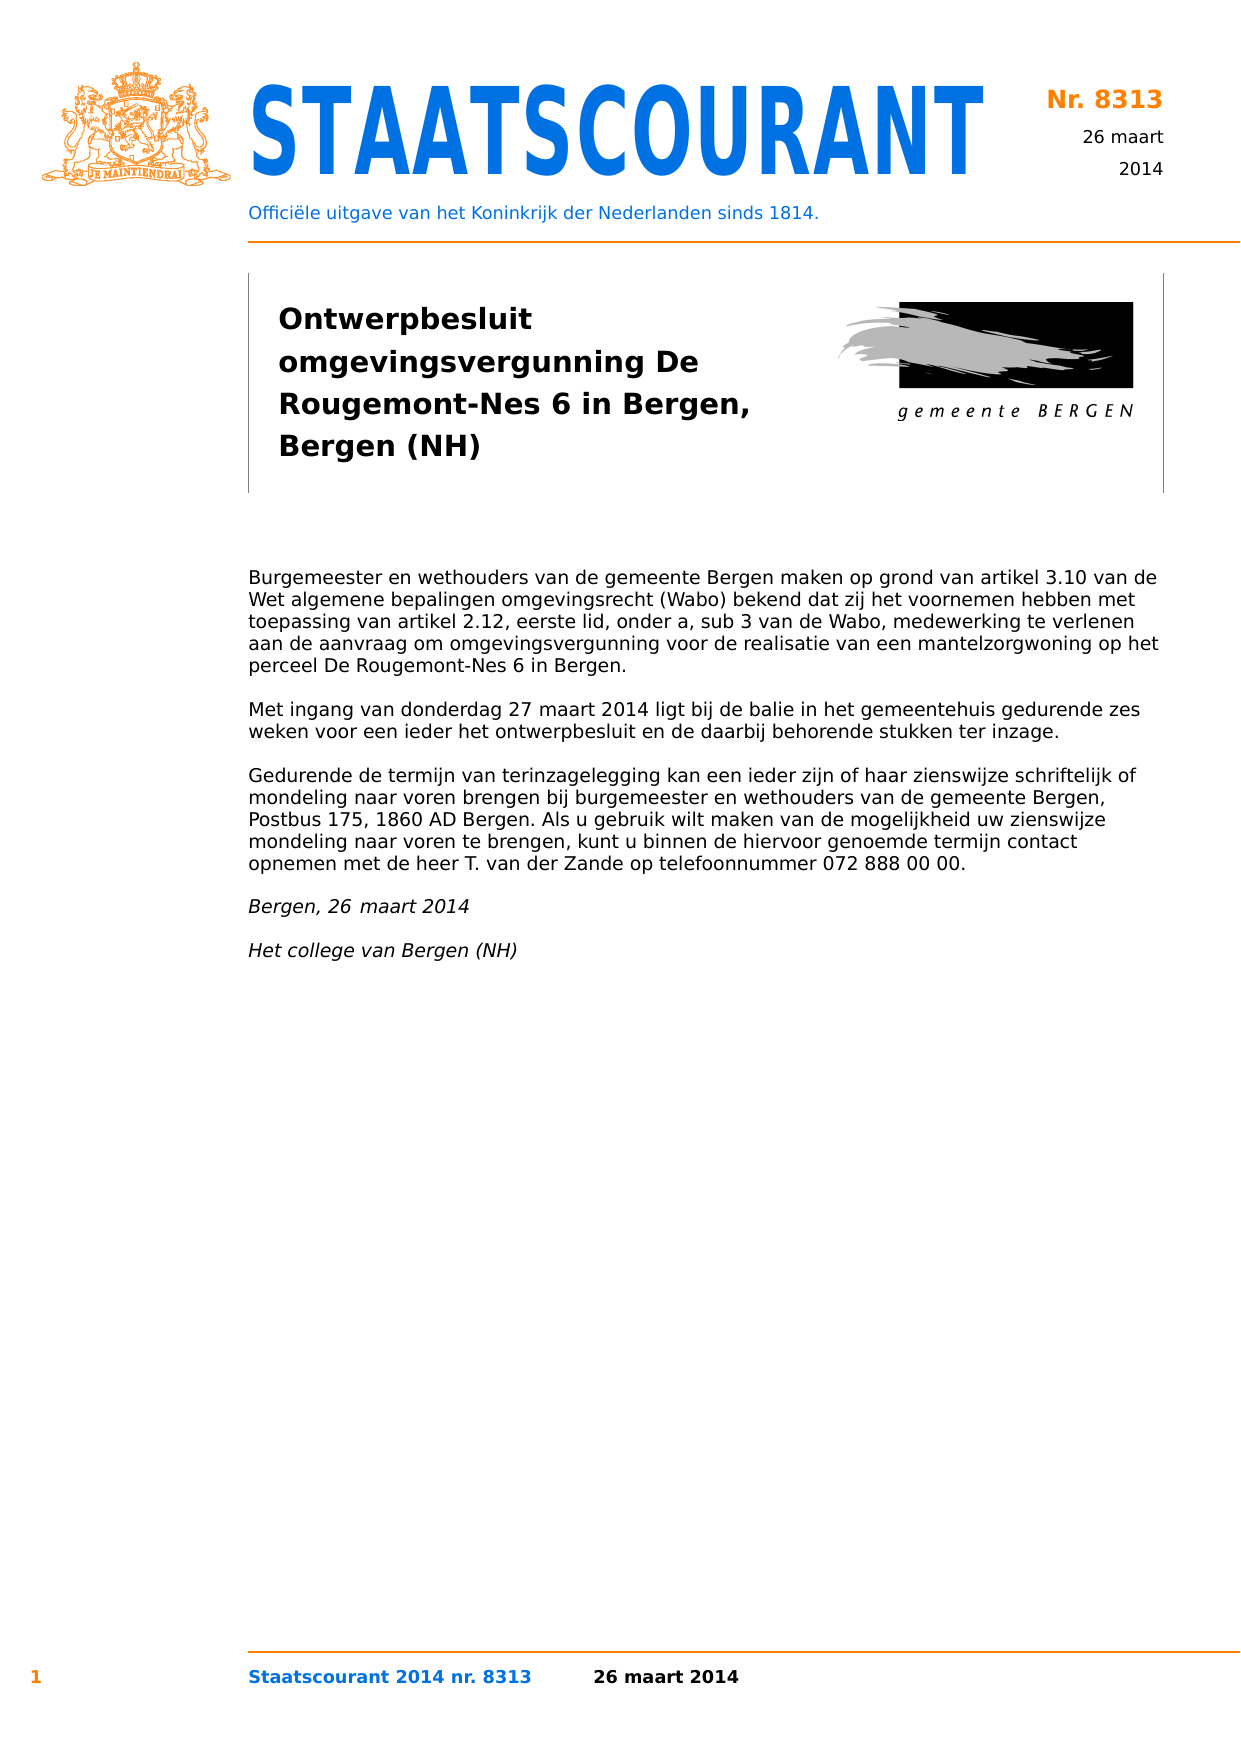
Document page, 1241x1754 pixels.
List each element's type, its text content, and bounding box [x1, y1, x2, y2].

text Gedurende de termijn van terinzagelegging kan een ieder zijn of haar zienswijze schriftelijk of mondeling naar voren brengen bij burgemeester en wethouders van de gemeente Bergen, Postbus 175, 1860 AD Bergen. Als u gebruik wilt maken van de mogelijkheid uw zienswijze mondeling naar voren te brengen, kunt u binnen de hiervoor genoemde termijn contact opnemen met de heer T. van der Zande op telefoonnummer 072 888 00 00. [248, 765, 1163, 874]
picture [838, 302, 1134, 421]
table_header STAATSCOURANT [248, 62, 998, 203]
table_header [25, 62, 248, 241]
picture [41, 62, 231, 186]
text Het college van Bergen (NH) [248, 940, 1163, 962]
table_cell 26 maart [998, 121, 1240, 153]
table_cell Officiële uitgave van het Koninkrijk der Nederlanden sinds 1814. [248, 203, 1240, 241]
table_header Nr. 8313 [998, 62, 1240, 121]
text Bergen, 26 maart 2014 [248, 896, 1163, 918]
text Burgemeester en wethouders van de gemeente Bergen maken op grond van artikel 3.10 van de Wet algemene bepalingen omgevingsrecht (Wabo) bekend dat zij het voornemen hebben met toepassing van artikel 2.12, eerste lid, onder a, sub 3 van de Wabo, medewerking te verlenen aan de aanvraag om omgevingsvergunning voor de realisatie van een mantelzorgwoning op het perceel De Rougemont-Nes 6 in Bergen. [248, 567, 1163, 677]
text Met ingang van donderdag 27 maart 2014 ligt bij de balie in het gemeentehuis gedurende zes weken voor een ieder het ontwerpbesluit en de daarbij behorende stukken ter inzage. [248, 699, 1163, 743]
subtitle Ontwerpbesluit omgevingsvergunning De Rougemont-Nes 6 in Bergen, Bergen (NH) [249, 273, 1163, 493]
table_cell 2014 [998, 153, 1240, 203]
